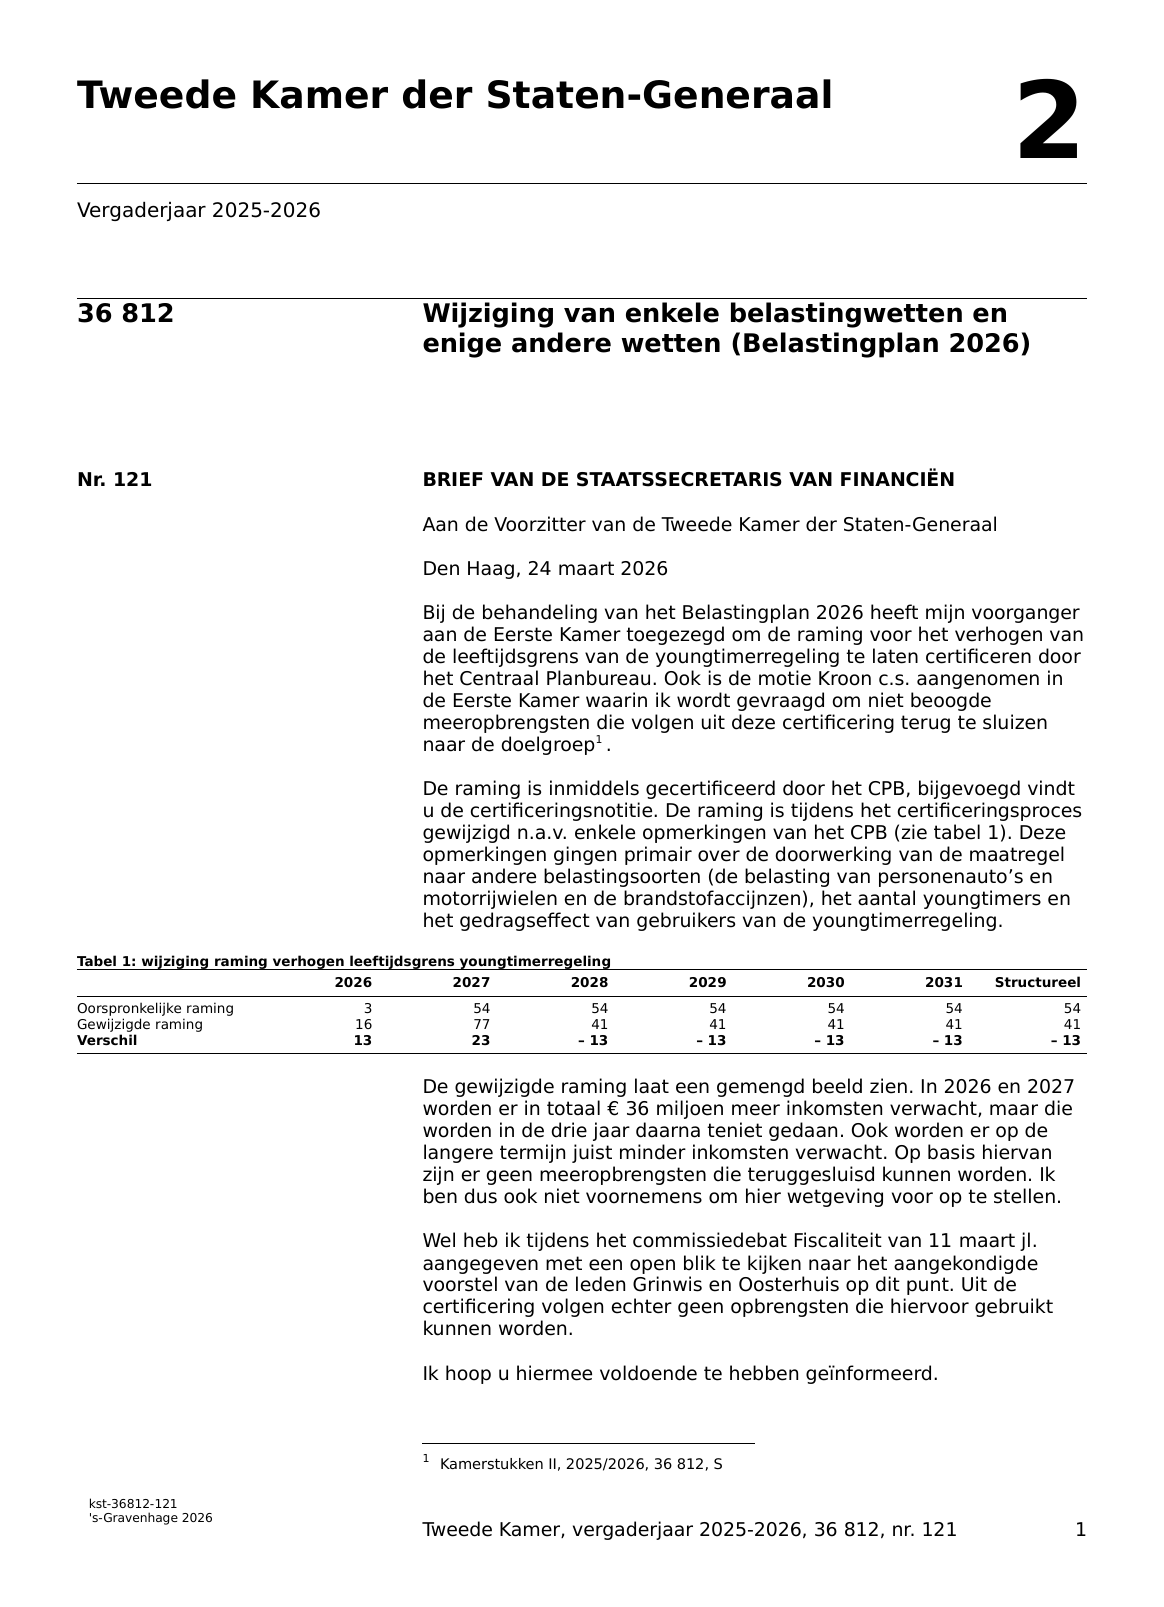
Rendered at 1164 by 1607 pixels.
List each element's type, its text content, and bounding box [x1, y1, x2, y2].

table_cell 13 [260, 1033, 378, 1053]
table_header Tweede Kamer der Staten-Generaal [77, 59, 886, 183]
table_cell 54 [969, 997, 1087, 1017]
table_cell – 13 [850, 1033, 968, 1053]
table_header 2 [886, 59, 1087, 183]
table_cell 41 [614, 1017, 732, 1033]
table_cell – 13 [496, 1033, 614, 1053]
text De gewijzigde raming laat een gemengd beeld zien. In 2026 en 2027 worden er in totaal € 36 miljoen meer inkomsten verwacht, maar die worden in de drie jaar daarna teniet gedaan. Ook worden er op de langere termijn juist minder inkomsten verwacht. Op basis hiervan zijn er geen meeropbrengsten die teruggesluisd kunnen worden. Ik ben dus ook niet voornemens om hier wetgeving voor op te stellen. [422, 1076, 1087, 1208]
table_cell – 13 [969, 1033, 1087, 1053]
table_cell 54 [850, 997, 968, 1017]
table_cell 41 [850, 1017, 968, 1033]
subtitle Nr. 121 BRIEF VAN DE STAATSSECRETARIS VAN FINANCIËN [77, 469, 1087, 491]
table_cell 23 [378, 1033, 496, 1053]
table_cell 2030 [732, 970, 850, 996]
table_cell 2027 [378, 970, 496, 996]
table_cell 41 [732, 1017, 850, 1033]
table_cell 2028 [496, 970, 614, 996]
table_cell Verschil [77, 1033, 260, 1053]
table_cell [77, 970, 260, 996]
table_cell 54 [732, 997, 850, 1017]
table_cell 3 [260, 997, 378, 1017]
table_cell 41 [496, 1017, 614, 1033]
text Kamerstukken II, 2025/2026, 36 812, S [422, 1452, 1087, 1474]
text kst-36812-121 [88, 1497, 323, 1511]
table_cell – 13 [732, 1033, 850, 1053]
table_cell 16 [260, 1017, 378, 1033]
table_cell Structureel [969, 970, 1087, 996]
text Bij de behandeling van het Belastingplan 2026 heeft mijn voorganger aan de Eerste Kamer toegezegd om de raming voor het verhogen van de leeftijdsgrens van de youngtimerregeling te laten certificeren door het Centraal Planbureau. Ook is de motie Kroon c.s. aangenomen in de Eerste Kamer waarin ik wordt gevraagd om niet beoogde meeropbrengsten die volgen uit deze certificering terug te sluizen naar de doelgroep. [422, 602, 1087, 756]
table_cell 2026 [260, 970, 378, 996]
text Wel heb ik tijdens het commissiedebat Fiscaliteit van 11 maart jl. aangegeven met een open blik te kijken naar het aangekondigde voorstel van de leden Grinwis en Oosterhuis op dit punt. Uit de certificering volgen echter geen opbrengsten die hiervoor gebruikt kunnen worden. [422, 1230, 1087, 1340]
table_header Tabel 1: wijziging raming verhogen leeftijdsgrens youngtimerregeling [77, 954, 1087, 969]
table_cell – 13 [614, 1033, 732, 1053]
table_cell 77 [378, 1017, 496, 1033]
table_cell 2031 [850, 970, 968, 996]
table_cell Gewijzigde raming [77, 1017, 260, 1033]
text 's-Gravenhage 2026 [88, 1511, 323, 1525]
text De raming is inmiddels gecertificeerd door het CPB, bijgevoegd vindt u de certificeringsnotitie. De raming is tijdens het certificeringsproces gewijzigd n.a.v. enkele opmerkingen van het CPB (zie tabel 1). Deze opmerkingen gingen primair over de doorwerking van de maatregel naar andere belastingsoorten (de belasting van personenauto’s en motorrijwielen en de brandstofaccijnzen), het aantal youngtimers en het gedragseffect van gebruikers van de youngtimerregeling. [422, 778, 1087, 932]
text Ik hoop u hiermee voldoende te hebben geïnformeerd. [422, 1362, 1087, 1384]
subtitle 36 812 Wijziging van enkele belastingwetten en enige andere wetten (Belastingplan 2026) [77, 299, 1087, 358]
table_cell 54 [378, 997, 496, 1017]
table_cell 2029 [614, 970, 732, 996]
table_cell 41 [969, 1017, 1087, 1033]
table_cell 54 [614, 997, 732, 1017]
table_cell 54 [496, 997, 614, 1017]
table_cell Vergaderjaar 2025-2026 [77, 184, 1087, 298]
table_cell Oorspronkelijke raming [77, 997, 260, 1017]
text Aan de Voorzitter van de Tweede Kamer der Staten-Generaal [422, 513, 1087, 536]
text Den Haag, 24 maart 2026 [422, 558, 1087, 580]
